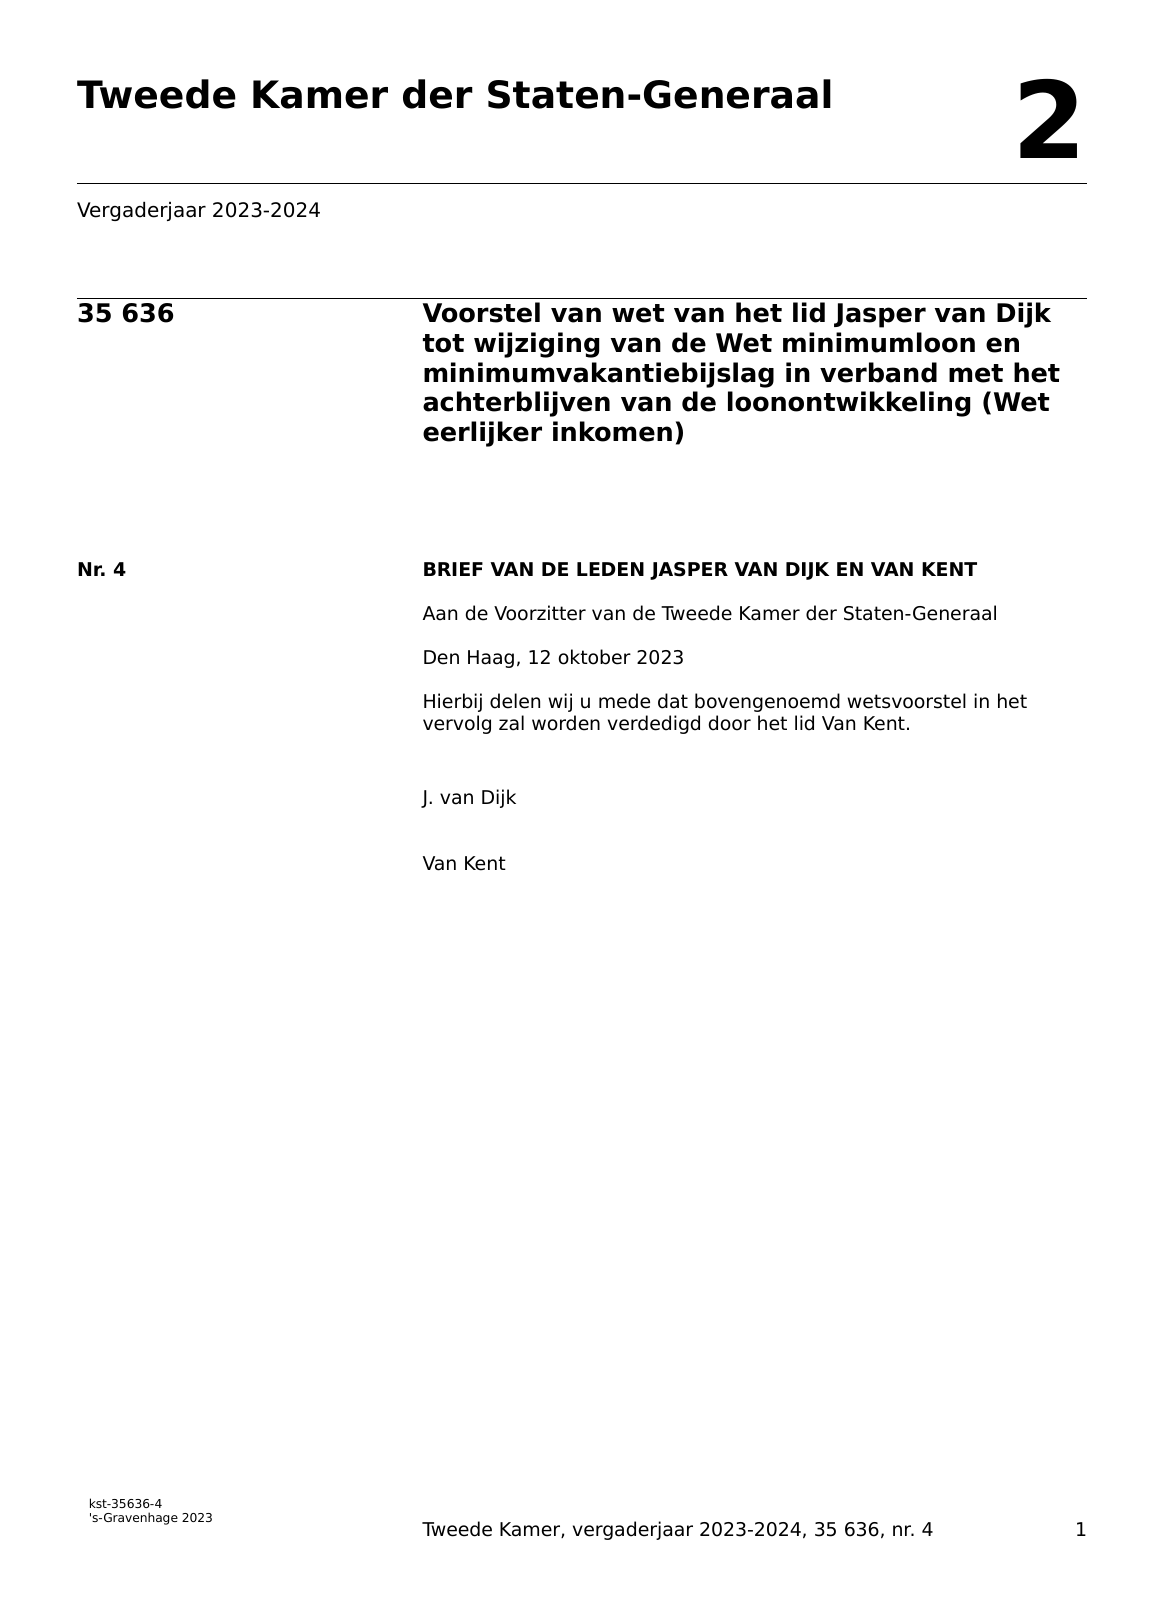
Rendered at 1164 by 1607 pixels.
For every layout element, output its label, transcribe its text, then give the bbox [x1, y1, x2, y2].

text Van Kent [422, 831, 1087, 875]
table_header 2 [886, 59, 1087, 183]
text 's-Gravenhage 2023 [88, 1511, 323, 1525]
text kst-35636-4 [88, 1497, 323, 1511]
text J. van Dijk [422, 765, 1087, 809]
subtitle Nr. 4 BRIEF VAN DE LEDEN JASPER VAN DIJK EN VAN KENT [77, 558, 1087, 580]
text Den Haag, 12 oktober 2023 [422, 647, 1087, 669]
text Hierbij delen wij u mede dat bovengenoemd wetsvoorstel in het vervolg zal worden verdedigd door het lid Van Kent. [422, 691, 1087, 735]
table_header Tweede Kamer der Staten-Generaal [77, 59, 886, 183]
text Aan de Voorzitter van de Tweede Kamer der Staten-Generaal [422, 603, 1087, 624]
table_cell Vergaderjaar 2023-2024 [77, 184, 1087, 298]
subtitle 35 636 Voorstel van wet van het lid Jasper van Dijk tot wijziging van de Wet minimumloon en minimumvakantiebijslag in verband met het achterblijven van de loonontwikkeling (Wet eerlijker inkomen) [77, 299, 1087, 447]
